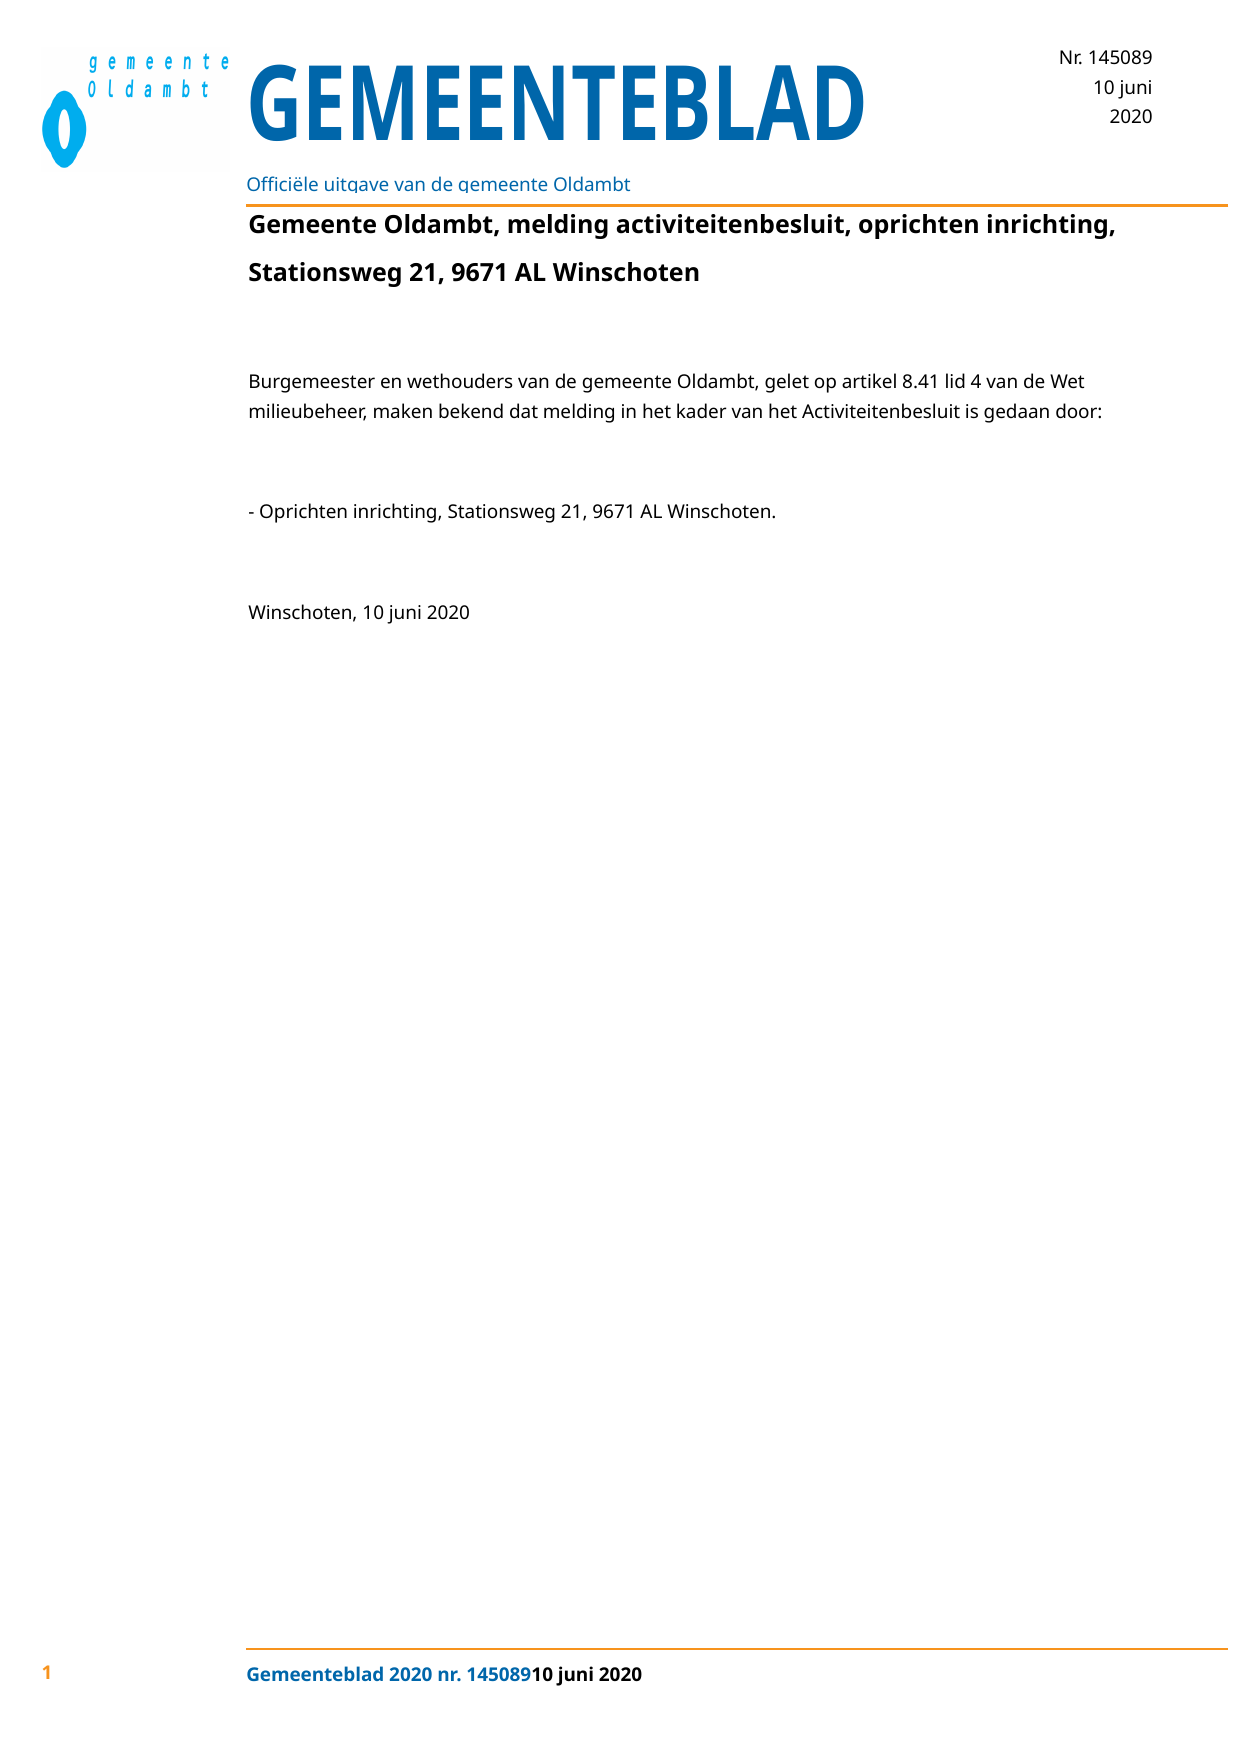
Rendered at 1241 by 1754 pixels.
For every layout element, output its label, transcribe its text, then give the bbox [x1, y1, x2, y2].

text - Oprichten inrichting, Stationsweg 21, 9671 AL Winschoten. [248, 499, 1152, 524]
text Burgemeester en wethouders van de gemeente Oldambt, gelet op artikel 8.41 lid 4 van de Wet milieubeheer, maken bekend dat melding in het kader van het Activiteitenbesluit is gedaan door: [248, 368, 1152, 424]
picture [41, 47, 231, 172]
text Winschoten, 10 juni 2020 [248, 599, 1152, 625]
text Gemeente Oldambt, melding activiteitenbesluit, oprichten inrichting, Stationsweg 21, 9671 AL Winschoten [248, 207, 1152, 288]
